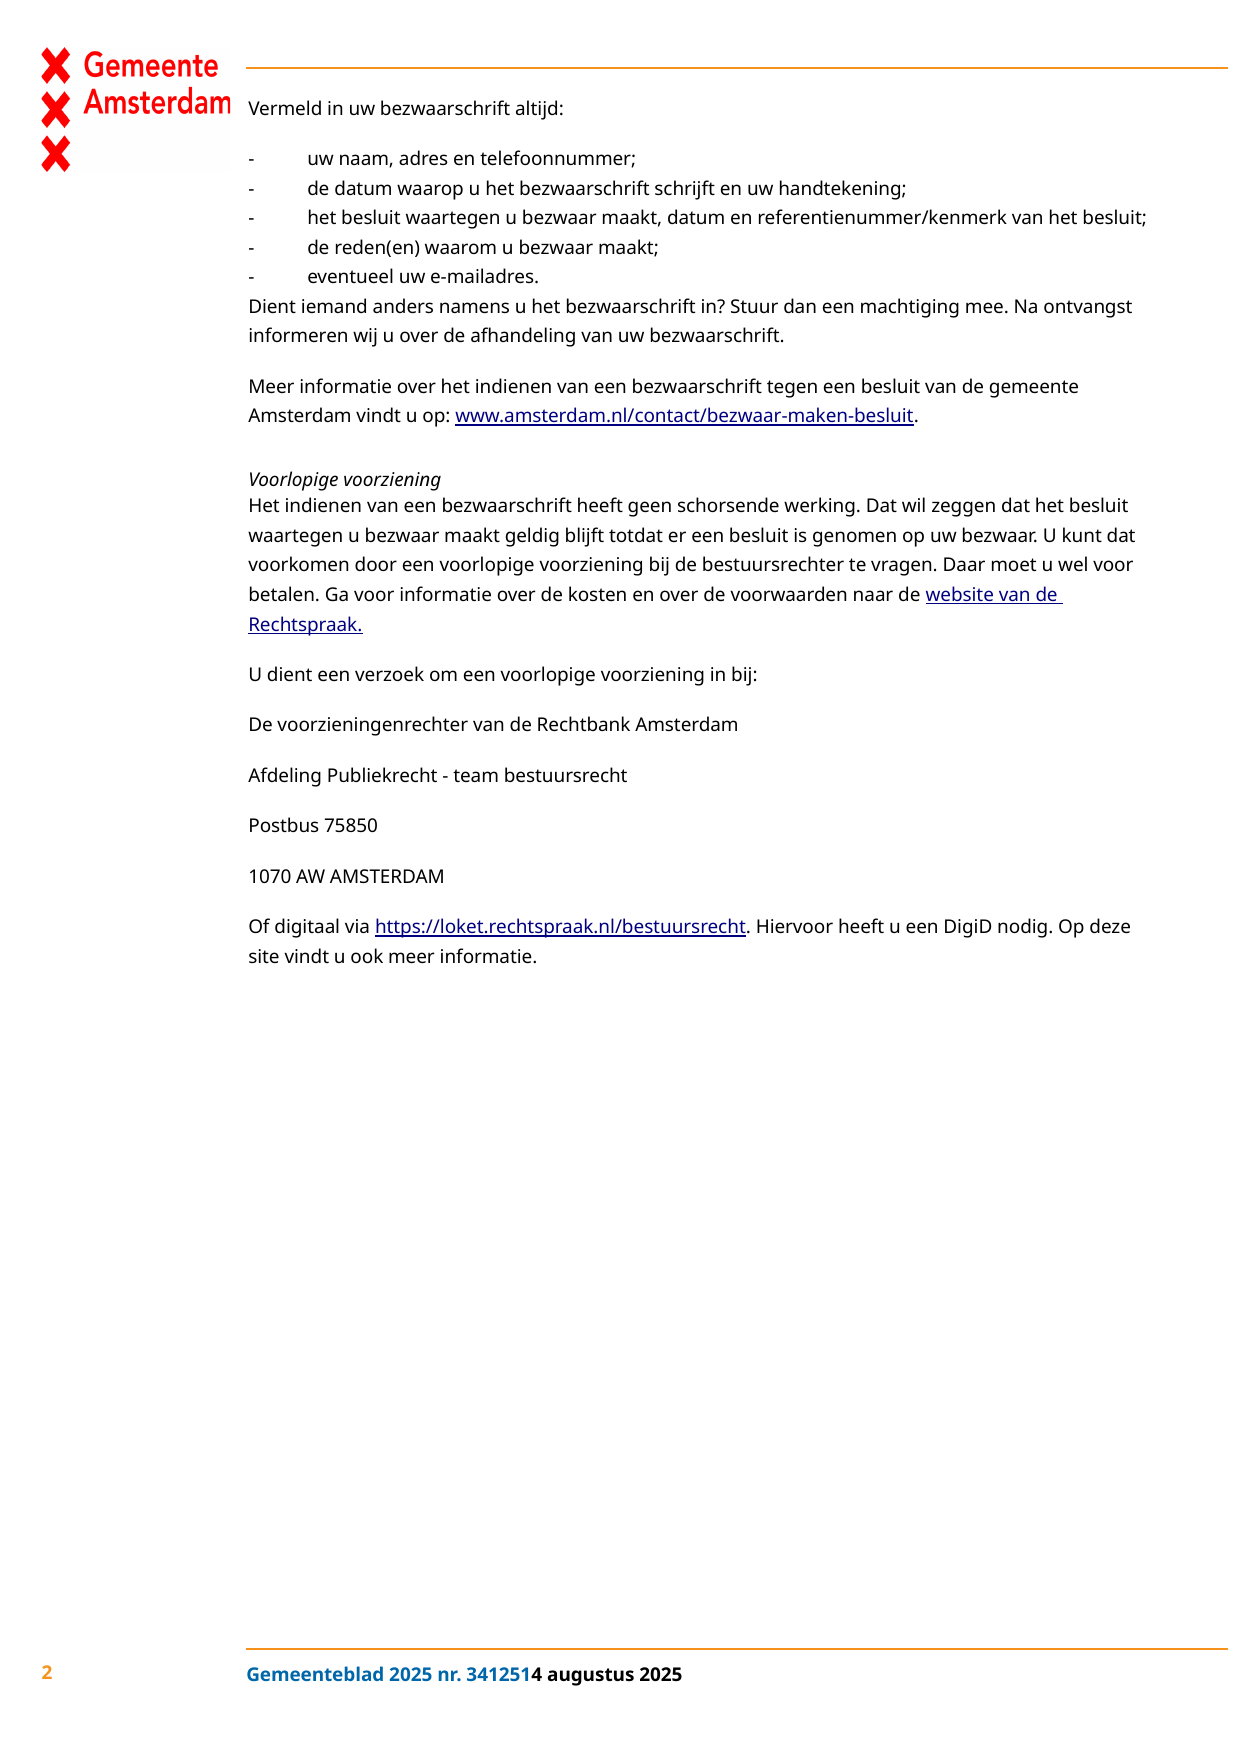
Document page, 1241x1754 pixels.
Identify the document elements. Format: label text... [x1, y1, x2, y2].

list de reden(en) waarom u bezwaar maakt; [248, 234, 1152, 260]
text Het indienen van een bezwaarschrift heeft geen schorsende werking. Dat wil zeggen dat het besluit waartegen u bezwaar maakt geldig blijft totdat er een besluit is genomen op uw bezwaar. U kunt dat voorkomen door een voorlopige voorziening bij de bestuursrechter te vragen. Daar moet u wel voor betalen. Ga voor informatie over de kosten en over de voorwaarden naar de website van de Rechtspraak. [248, 492, 1152, 636]
text Vermeld in uw bezwaarschrift altijd: [248, 95, 1152, 121]
list het besluit waartegen u bezwaar maakt, datum en referentienummer/kenmerk van het besluit; [248, 204, 1152, 230]
text Voorlopige voorziening [248, 467, 1152, 492]
picture [41, 47, 231, 172]
text Meer informatie over het indienen van een bezwaarschrift tegen een besluit van de gemeente Amsterdam vindt u op: www.amsterdam.nl/contact/bezwaar-maken-besluit. [248, 373, 1152, 428]
text Afdeling Publiekrecht - team bestuursrecht [248, 762, 1152, 788]
text Postbus 75850 [248, 812, 1152, 838]
list eventueel uw e-mailadres. [248, 263, 1152, 289]
text U dient een verzoek om een voorlopige voorziening in bij: [248, 661, 1152, 687]
text Of digitaal via https://loket.rechtspraak.nl/bestuursrecht. Hiervoor heeft u een DigiD nodig. Op deze site vindt u ook meer informatie. [248, 913, 1152, 968]
text Dient iemand anders namens u het bezwaarschrift in? Stuur dan een machtiging mee. Na ontvangst informeren wij u over de afhandeling van uw bezwaarschrift. [248, 293, 1152, 348]
text De voorzieningenrechter van de Rechtbank Amsterdam [248, 712, 1152, 737]
list de datum waarop u het bezwaarschrift schrijft en uw handtekening; [248, 175, 1152, 201]
text 1070 AW AMSTERDAM [248, 863, 1152, 888]
list uw naam, adres en telefoonnummer; [248, 145, 1152, 171]
